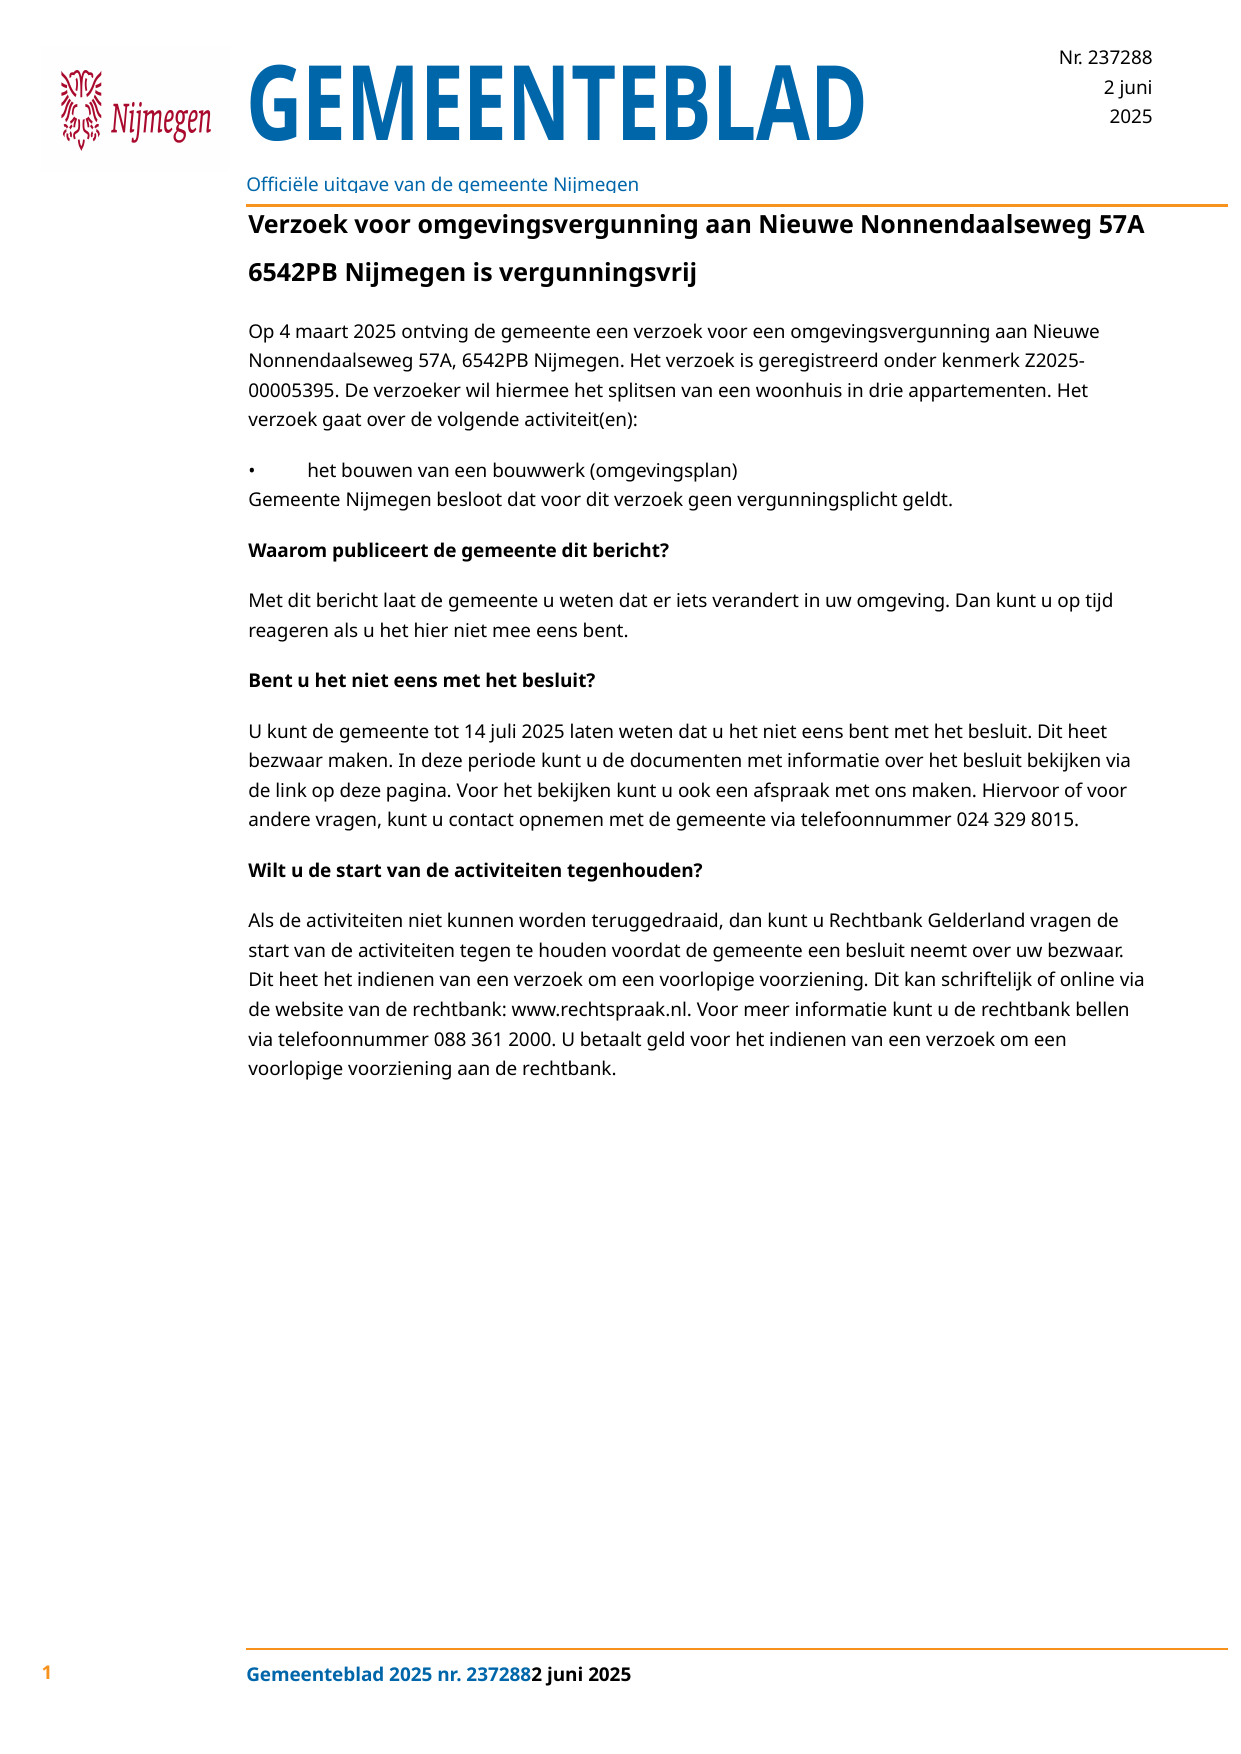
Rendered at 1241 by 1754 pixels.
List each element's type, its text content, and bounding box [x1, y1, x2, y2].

text Als de activiteiten niet kunnen worden teruggedraaid, dan kunt u Rechtbank Gelderland vragen de start van de activiteiten tegen te houden voordat de gemeente een besluit neemt over uw bezwaar. Dit heet het indienen van een verzoek om een voorlopige voorziening. Dit kan schriftelijk of online via de website van de rechtbank: www.rechtspraak.nl. Voor meer informatie kunt u de rechtbank bellen via telefoonnummer 088 361 2000. U betaalt geld voor het indienen van een verzoek om een voorlopige voorziening aan de rechtbank. [248, 907, 1152, 1081]
text Waarom publiceert de gemeente dit bericht? [248, 537, 1152, 563]
text U kunt de gemeente tot 14 juli 2025 laten weten dat u het niet eens bent met het besluit. Dit heet bezwaar maken. In deze periode kunt u de documenten met informatie over het besluit bekijken via de link op deze pagina. Voor het bekijken kunt u ook een afspraak met ons maken. Hiervoor of voor andere vragen, kunt u contact opnemen met de gemeente via telefoonnummer 024 329 8015. [248, 718, 1152, 832]
text Met dit bericht laat de gemeente u weten dat er iets verandert in uw omgeving. Dan kunt u op tijd reageren als u het hier niet mee eens bent. [248, 587, 1152, 643]
picture [41, 47, 231, 172]
text Op 4 maart 2025 ontving de gemeente een verzoek voor een omgevingsvergunning aan Nieuwe Nonnendaalseweg 57A, 6542PB Nijmegen. Het verzoek is geregistreerd onder kenmerk Z2025-00005395. De verzoeker wil hiermee het splitsen van een woonhuis in drie appartementen. Het verzoek gaat over de volgende activiteit(en): [248, 318, 1152, 432]
text Gemeente Nijmegen besloot dat voor dit verzoek geen vergunningsplicht geldt. [248, 487, 1152, 512]
text Verzoek voor omgevingsvergunning aan Nieuwe Nonnendaalseweg 57A 6542PB Nijmegen is vergunningsvrij [248, 207, 1152, 288]
text Bent u het niet eens met het besluit? [248, 667, 1152, 693]
list het bouwen van een bouwwerk (omgevingsplan) [248, 457, 1152, 483]
text Wilt u de start van de activiteiten tegenhouden? [248, 857, 1152, 883]
